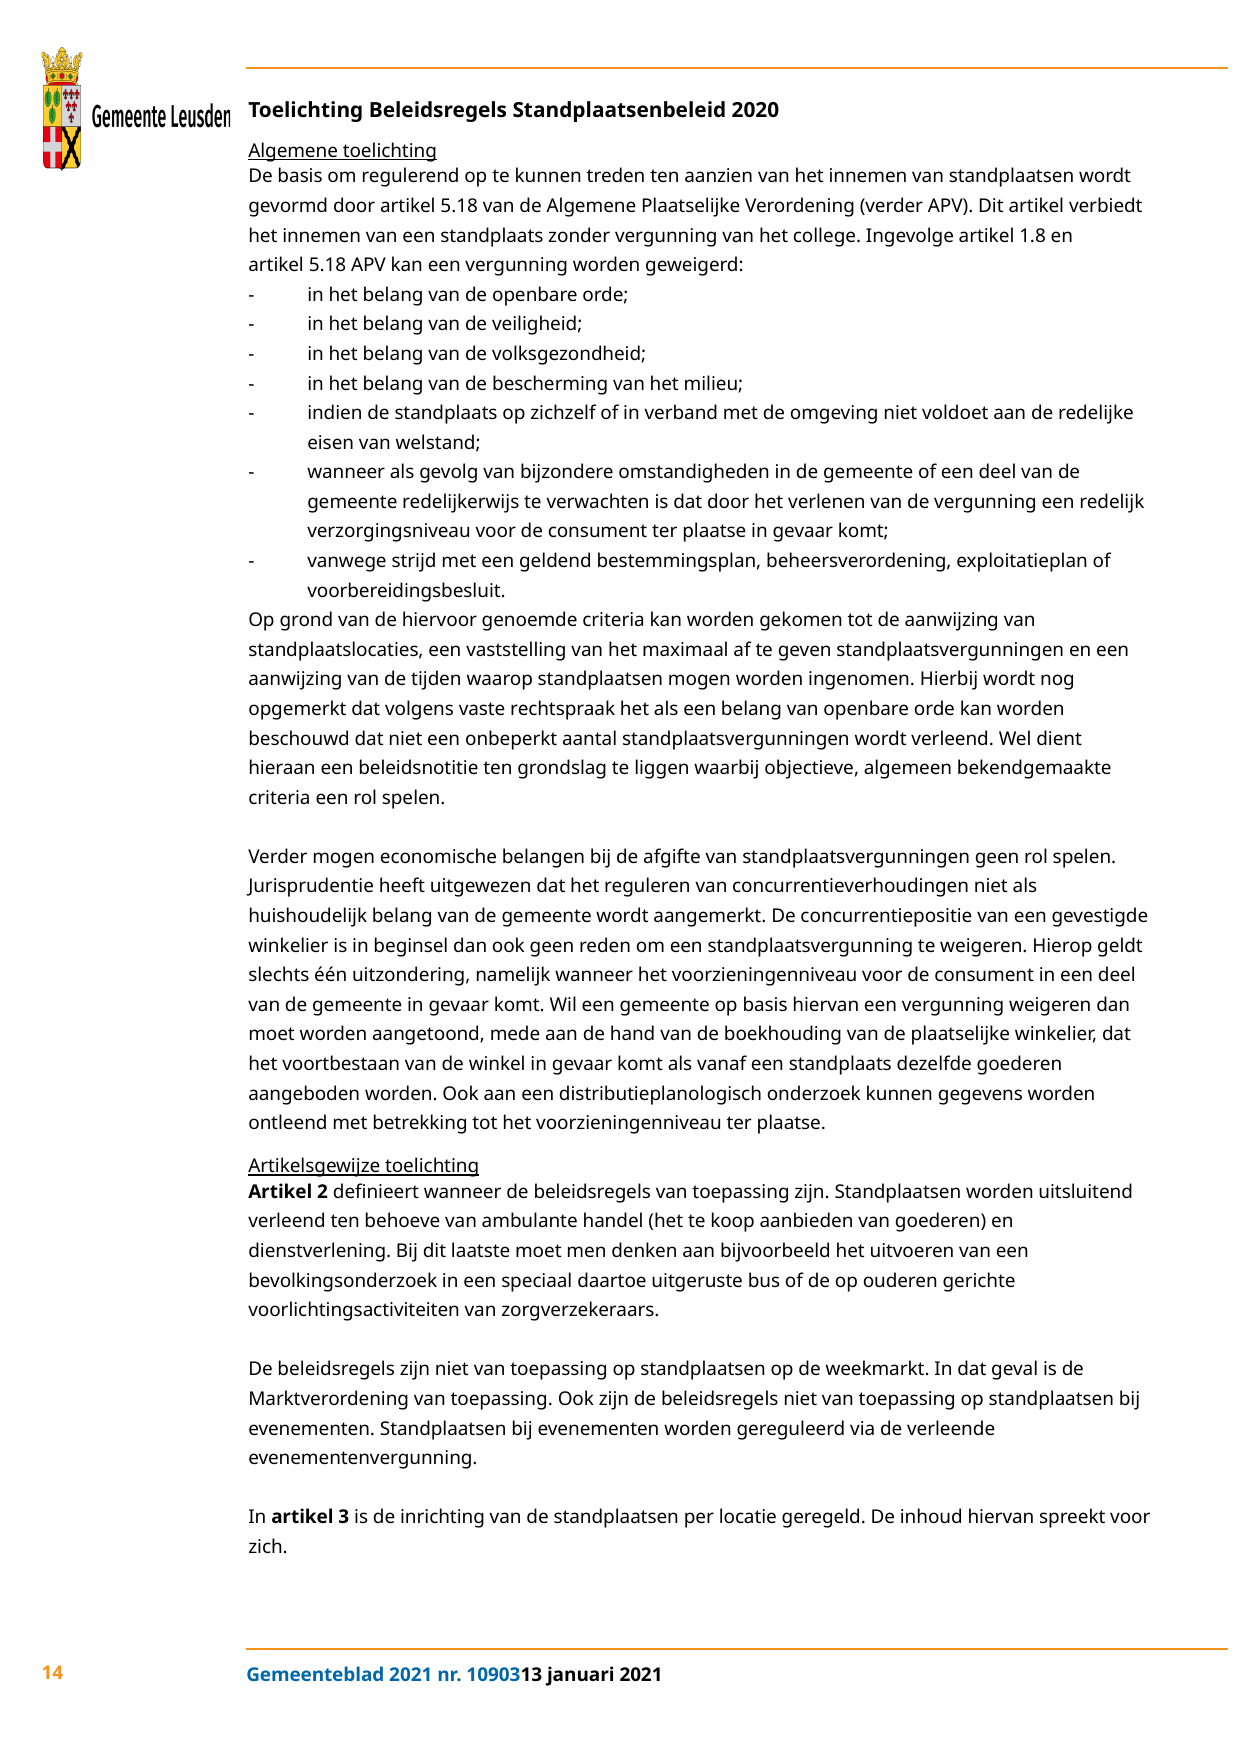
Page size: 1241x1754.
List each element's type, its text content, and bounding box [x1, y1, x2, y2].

list in het belang van de veiligheid; [248, 311, 1152, 336]
text De basis om regulerend op te kunnen treden ten aanzien van het innemen van standplaatsen wordt gevormd door artikel 5.18 van de Algemene Plaatselijke Verordening (verder APV). Dit artikel verbiedt het innemen van een standplaats zonder vergunning van het college. Ingevolge artikel 1.8 en artikel 5.18 APV kan een vergunning worden geweigerd: [248, 163, 1152, 277]
text Algemene toelichting [248, 137, 1152, 163]
text De beleidsregels zijn niet van toepassing op standplaatsen op de weekmarkt. In dat geval is de Marktverordening van toepassing. Ook zijn de beleidsregels niet van toepassing op standplaatsen bij evenementen. Standplaatsen bij evenementen worden gereguleerd via de verleende evenementenvergunning. [248, 1356, 1152, 1470]
list indien de standplaats op zichzelf of in verband met de omgeving niet voldoet aan de redelijke eisen van welstand; [248, 399, 1152, 454]
text In artikel 3 is de inrichting van de standplaatsen per locatie geregeld. De inhoud hiervan spreekt voor zich. [248, 1503, 1152, 1559]
list in het belang van de openbare orde; [248, 281, 1152, 307]
text Op grond van de hiervoor genoemde criteria kan worden gekomen tot de aanwijzing van standplaatslocaties, een vaststelling van het maximaal af te geven standplaatsvergunningen en een aanwijzing van de tijden waarop standplaatsen mogen worden ingenomen. Hierbij wordt nog opgemerkt dat volgens vaste rechtspraak het als een belang van openbare orde kan worden beschouwd dat niet een onbeperkt aantal standplaatsvergunningen wordt verleend. Wel dient hieraan een beleidsnotitie ten grondslag te liggen waarbij objectieve, algemeen bekendgemaakte criteria een rol spelen. [248, 606, 1152, 809]
text Toelichting Beleidsregels Standplaatsenbeleid 2020 [248, 95, 1152, 123]
list in het belang van de bescherming van het milieu; [248, 370, 1152, 395]
text Artikelsgewijze toelichting [248, 1152, 1152, 1178]
text Verder mogen economische belangen bij de afgifte van standplaatsvergunningen geen rol spelen. Jurisprudentie heeft uitgewezen dat het reguleren van concurrentieverhoudingen niet als huishoudelijk belang van de gemeente wordt aangemerkt. De concurrentiepositie van een gevestigde winkelier is in beginsel dan ook geen reden om een standplaatsvergunning te weigeren. Hierop geldt slechts één uitzondering, namelijk wanneer het voorzieningenniveau voor de consument in een deel van de gemeente in gevaar komt. Wil een gemeente op basis hiervan een vergunning weigeren dan moet worden aangetoond, mede aan de hand van de boekhouding van de plaatselijke winkelier, dat het voortbestaan van de winkel in gevaar komt als vanaf een standplaats dezelfde goederen aangeboden worden. Ook aan een distributieplanologisch onderzoek kunnen gegevens worden ontleend met betrekking tot het voorzieningenniveau ter plaatse. [248, 843, 1152, 1135]
text Artikel 2 definieert wanneer de beleidsregels van toepassing zijn. Standplaatsen worden uitsluitend verleend ten behoeve van ambulante handel (het te koop aanbieden van goederen) en dienstverlening. Bij dit laatste moet men denken aan bijvoorbeeld het uitvoeren van een bevolkingsonderzoek in een speciaal daartoe uitgeruste bus of de op ouderen gerichte voorlichtingsactiviteiten van zorgverzekeraars. [248, 1178, 1152, 1322]
list vanwege strijd met een geldend bestemmingsplan, beheersverordening, exploitatieplan of voorbereidingsbesluit. [248, 547, 1152, 602]
list wanneer als gevolg van bijzondere omstandigheden in de gemeente of een deel van de gemeente redelijkerwijs te verwachten is dat door het verlenen van de vergunning een redelijk verzorgingsniveau voor de consument ter plaatse in gevaar komt; [248, 458, 1152, 543]
picture [41, 47, 231, 172]
list in het belang van de volksgezondheid; [248, 340, 1152, 366]
